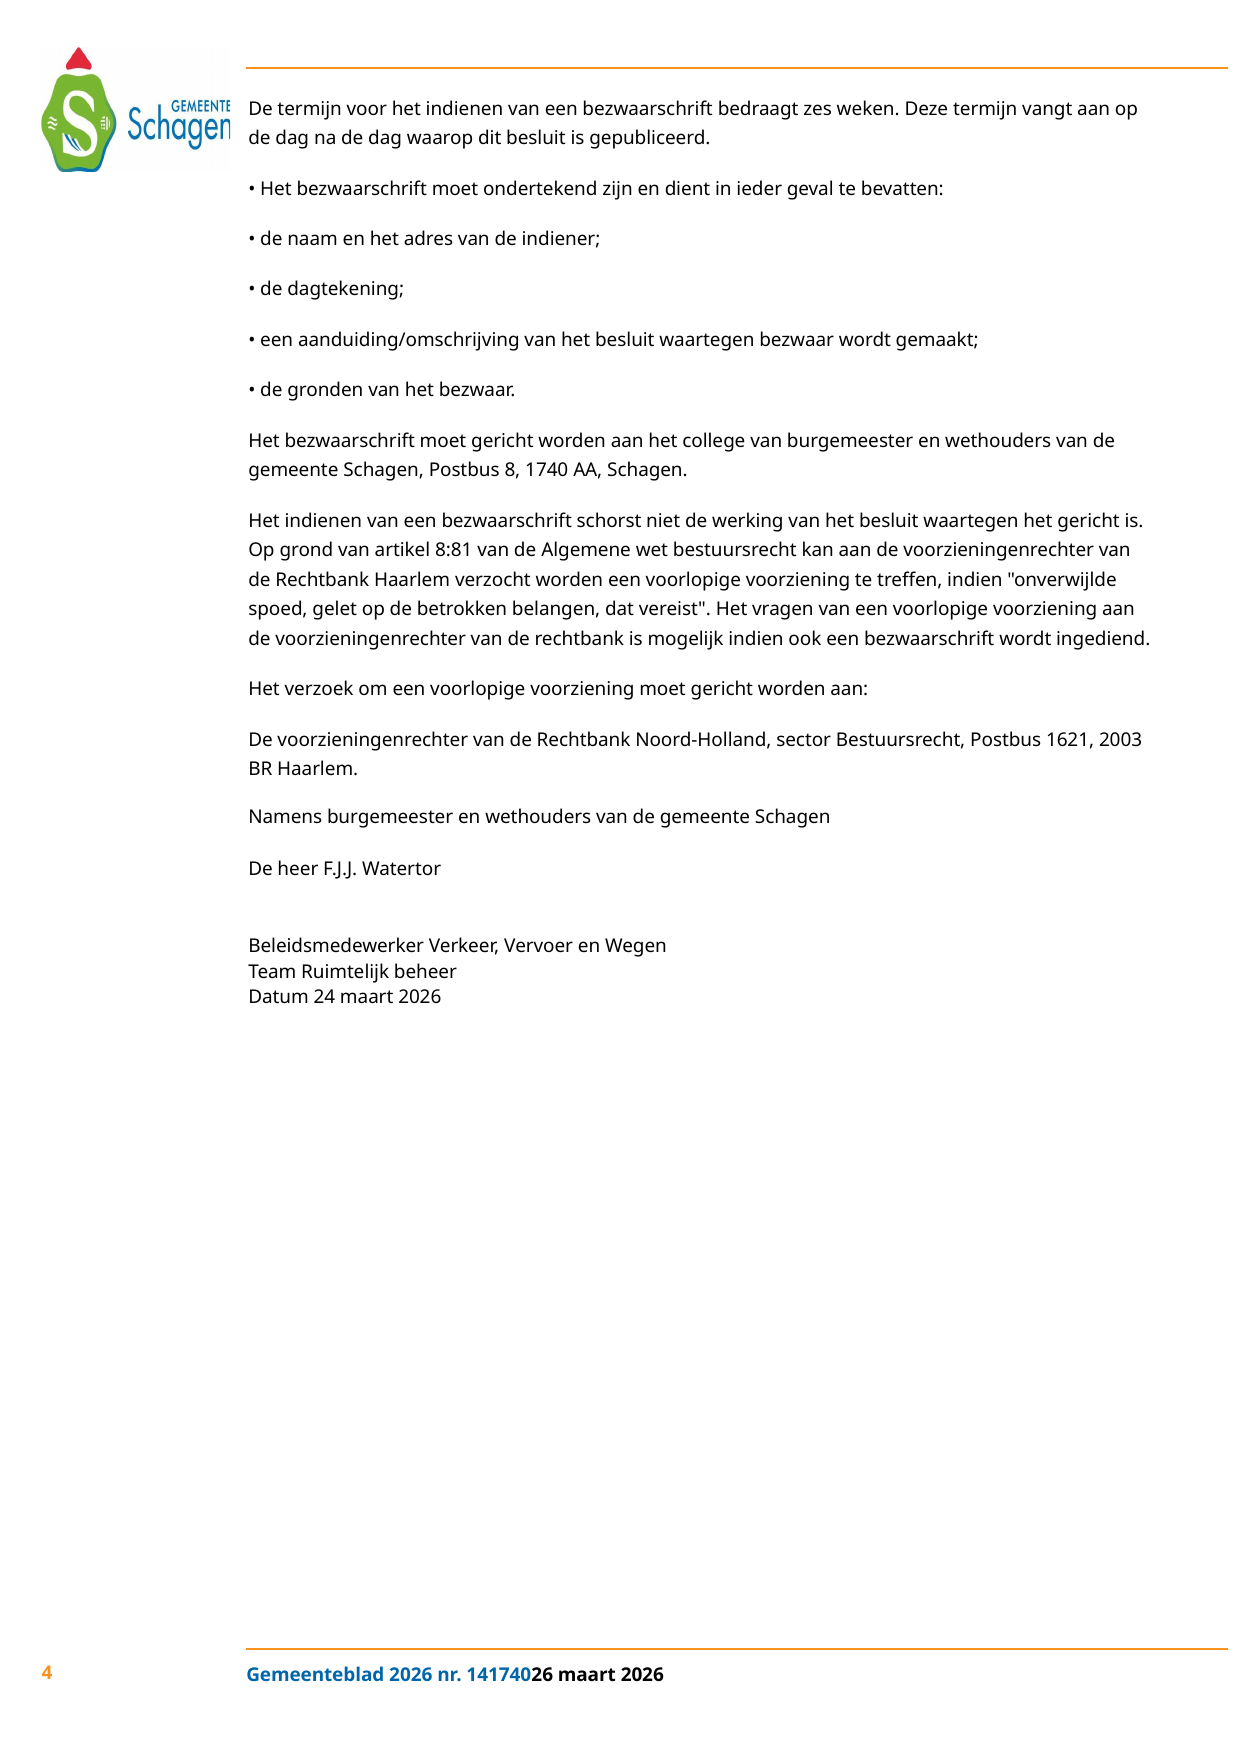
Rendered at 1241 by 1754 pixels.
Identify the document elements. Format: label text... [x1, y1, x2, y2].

text • Het bezwaarschrift moet ondertekend zijn en dient in ieder geval te bevatten: [248, 175, 1152, 201]
text Het verzoek om een voorlopige voorziening moet gericht worden aan: [248, 676, 1152, 701]
text • de gronden van het bezwaar. [248, 376, 1152, 402]
text De heer F.J.J. Watertor [248, 855, 1152, 881]
text • de dagtekening; [248, 276, 1152, 301]
text • de naam en het adres van de indiener; [248, 225, 1152, 251]
text Datum 24 maart 2026 [248, 983, 1152, 1009]
text De termijn voor het indienen van een bezwaarschrift bedraagt zes weken. Deze termijn vangt aan op de dag na de dag waarop dit besluit is gepubliceerd. [248, 95, 1152, 150]
text Het indienen van een bezwaarschrift schorst niet de werking van het besluit waartegen het gericht is. Op grond van artikel 8:81 van de Algemene wet bestuursrecht kan aan de voorzieningenrechter van de Rechtbank Haarlem verzocht worden een voorlopige voorziening te treffen, indien "onverwijlde spoed, gelet op de betrokken belangen, dat vereist". Het vragen van een voorlopige voorziening aan de voorzieningenrechter van de rechtbank is mogelijk indien ook een bezwaarschrift wordt ingediend. [248, 507, 1152, 651]
picture [41, 47, 231, 172]
text De voorzieningenrechter van de Rechtbank Noord-Holland, sector Bestuursrecht, Postbus 1621, 2003 BR Haarlem. [248, 726, 1152, 781]
text Het bezwaarschrift moet gericht worden aan het college van burgemeester en wethouders van de gemeente Schagen, Postbus 8, 1740 AA, Schagen. [248, 427, 1152, 482]
text Team Ruimtelijk beheer [248, 958, 1152, 983]
text Beleidsmedewerker Verkeer, Vervoer en Wegen [248, 932, 1152, 958]
text Namens burgemeester en wethouders van de gemeente Schagen [248, 803, 1152, 829]
text • een aanduiding/omschrijving van het besluit waartegen bezwaar wordt gemaakt; [248, 326, 1152, 352]
